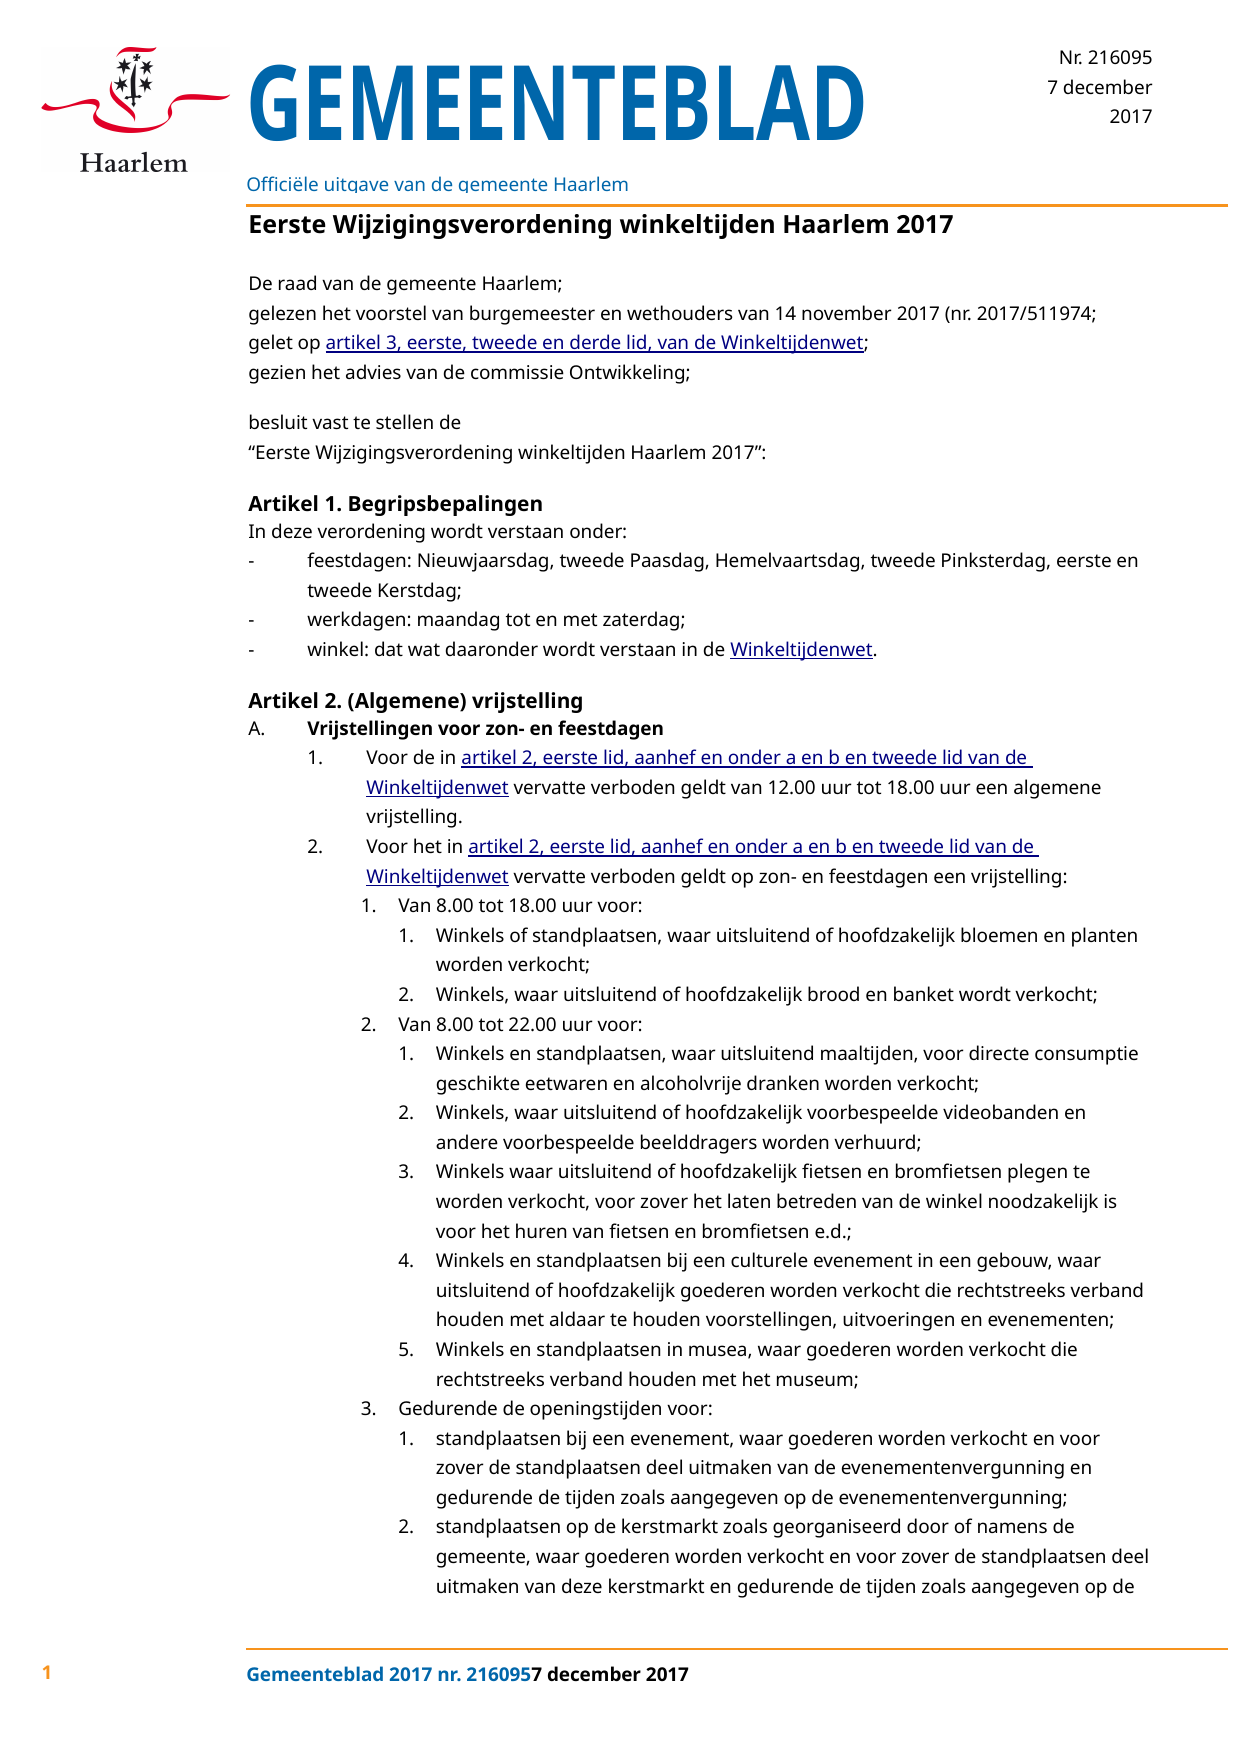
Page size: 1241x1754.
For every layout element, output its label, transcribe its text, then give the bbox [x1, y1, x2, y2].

list feestdagen: Nieuwjaarsdag, tweede Paasdag, Hemelvaartsdag, tweede Pinksterdag, eerste en tweede Kerstdag; [248, 547, 1152, 603]
picture [41, 47, 231, 172]
text gezien het advies van de commissie Ontwikkeling; [248, 359, 1152, 385]
list standplaatsen op de kerstmarkt zoals georganiseerd door of namens de gemeente, waar goederen worden verkocht en voor zover de standplaatsen deel uitmaken van deze kerstmarkt en gedurende de tijden zoals aangegeven op de [398, 1514, 1152, 1599]
text “Eerste Wijzigingsverordening winkeltijden Haarlem 2017”: [248, 439, 1152, 465]
text De raad van de gemeente Haarlem; [248, 270, 1152, 296]
list Voor het in artikel 2, eerste lid, aanhef en onder a en b en tweede lid van de Winkeltijdenwet vervatte verboden geldt op zon- en feestdagen een vrijstelling: [307, 833, 1152, 889]
list Voor de in artikel 2, eerste lid, aanhef en onder a en b en tweede lid van de Winkeltijdenwet vervatte verboden geldt van 12.00 uur tot 18.00 uur een algemene vrijstelling. [307, 744, 1152, 829]
list Vrijstellingen voor zon- en feestdagen [248, 715, 1152, 741]
list winkel: dat wat daaronder wordt verstaan in de Winkeltijdenwet. [248, 636, 1152, 662]
list Winkels en standplaatsen in musea, waar goederen worden verkocht die rechtstreeks verband houden met het museum; [398, 1336, 1152, 1392]
list Winkels of standplaatsen, waar uitsluitend of hoofdzakelijk bloemen en planten worden verkocht; [398, 922, 1152, 977]
list Winkels waar uitsluitend of hoofdzakelijk fietsen en bromfietsen plegen te worden verkocht, voor zover het laten betreden van de winkel noodzakelijk is voor het huren van fietsen en bromfietsen e.d.; [398, 1159, 1152, 1244]
text In deze verordening wordt verstaan onder: [248, 518, 1152, 543]
text Artikel 1. Begripsbepalingen [248, 489, 1152, 518]
list Winkels en standplaatsen, waar uitsluitend maaltijden, voor directe consumptie geschikte eetwaren en alcoholvrije dranken worden verkocht; [398, 1040, 1152, 1096]
text besluit vast te stellen de [248, 409, 1152, 435]
list Winkels, waar uitsluitend of hoofdzakelijk brood en banket wordt verkocht; [398, 981, 1152, 1007]
text Artikel 2. (Algemene) vrijstelling [248, 687, 1152, 715]
text gelezen het voorstel van burgemeester en wethouders van 14 november 2017 (nr. 2017/511974; [248, 300, 1152, 326]
list Van 8.00 tot 22.00 uur voor: [361, 1011, 1152, 1037]
list Winkels en standplaatsen bij een culturele evenement in een gebouw, waar uitsluitend of hoofdzakelijk goederen worden verkocht die rechtstreeks verband houden met aldaar te houden voorstellingen, uitvoeringen en evenementen; [398, 1247, 1152, 1332]
list standplaatsen bij een evenement, waar goederen worden verkocht en voor zover de standplaatsen deel uitmaken van de evenementenvergunning en gedurende de tijden zoals aangegeven op de evenementenvergunning; [398, 1425, 1152, 1510]
list werkdagen: maandag tot en met zaterdag; [248, 607, 1152, 632]
list Van 8.00 tot 18.00 uur voor: [361, 892, 1152, 918]
text gelet op artikel 3, eerste, tweede en derde lid, van de Winkeltijdenwet; [248, 329, 1152, 355]
list Winkels, waar uitsluitend of hoofdzakelijk voorbespeelde videobanden en andere voorbespeelde beelddragers worden verhuurd; [398, 1099, 1152, 1155]
text Eerste Wijzigingsverordening winkeltijden Haarlem 2017 [248, 207, 1152, 241]
list Gedurende de openingstijden voor: [361, 1395, 1152, 1421]
